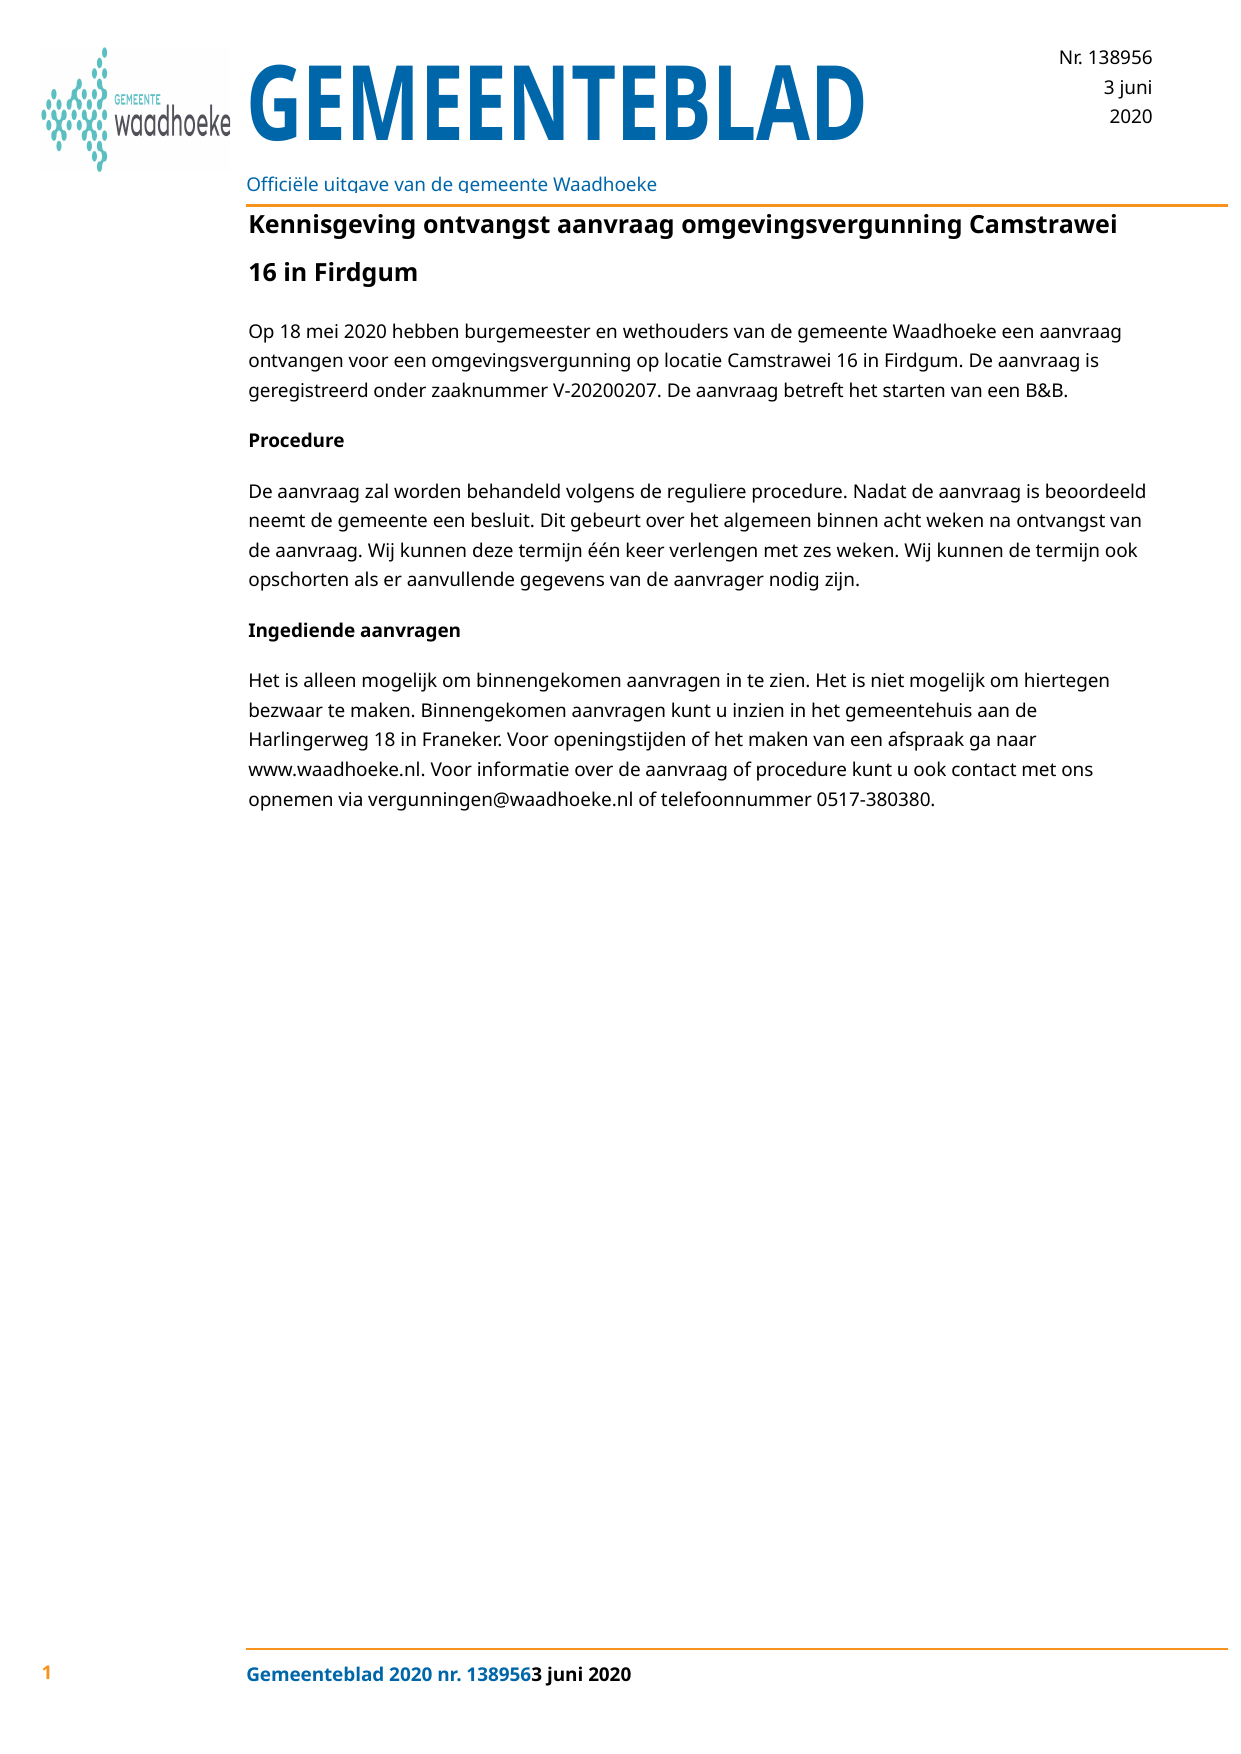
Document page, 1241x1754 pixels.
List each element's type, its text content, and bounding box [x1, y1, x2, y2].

text Ingediende aanvragen [248, 617, 1152, 643]
text De aanvraag zal worden behandeld volgens de reguliere procedure. Nadat de aanvraag is beoordeeld neemt de gemeente een besluit. Dit gebeurt over het algemeen binnen acht weken na ontvangst van de aanvraag. Wij kunnen deze termijn één keer verlengen met zes weken. Wij kunnen de termijn ook opschorten als er aanvullende gegevens van de aanvrager nodig zijn. [248, 478, 1152, 592]
text Op 18 mei 2020 hebben burgemeester en wethouders van de gemeente Waadhoeke een aanvraag ontvangen voor een omgevingsvergunning op locatie Camstrawei 16 in Firdgum. De aanvraag is geregistreerd onder zaaknummer V-20200207. De aanvraag betreft het starten van een B&B. [248, 318, 1152, 403]
text Kennisgeving ontvangst aanvraag omgevingsvergunning Camstrawei 16 in Firdgum [248, 207, 1152, 288]
text Het is alleen mogelijk om binnengekomen aanvragen in te zien. Het is niet mogelijk om hiertegen bezwaar te maken. Binnengekomen aanvragen kunt u inzien in het gemeentehuis aan de Harlingerweg 18 in Franeker. Voor openingstijden of het maken van een afspraak ga naar www.waadhoeke.nl. Voor informatie over de aanvraag of procedure kunt u ook contact met ons opnemen via vergunningen@waadhoeke.nl of telefoonnummer 0517-380380. [248, 667, 1152, 812]
text Procedure [248, 427, 1152, 453]
picture [41, 47, 231, 172]
